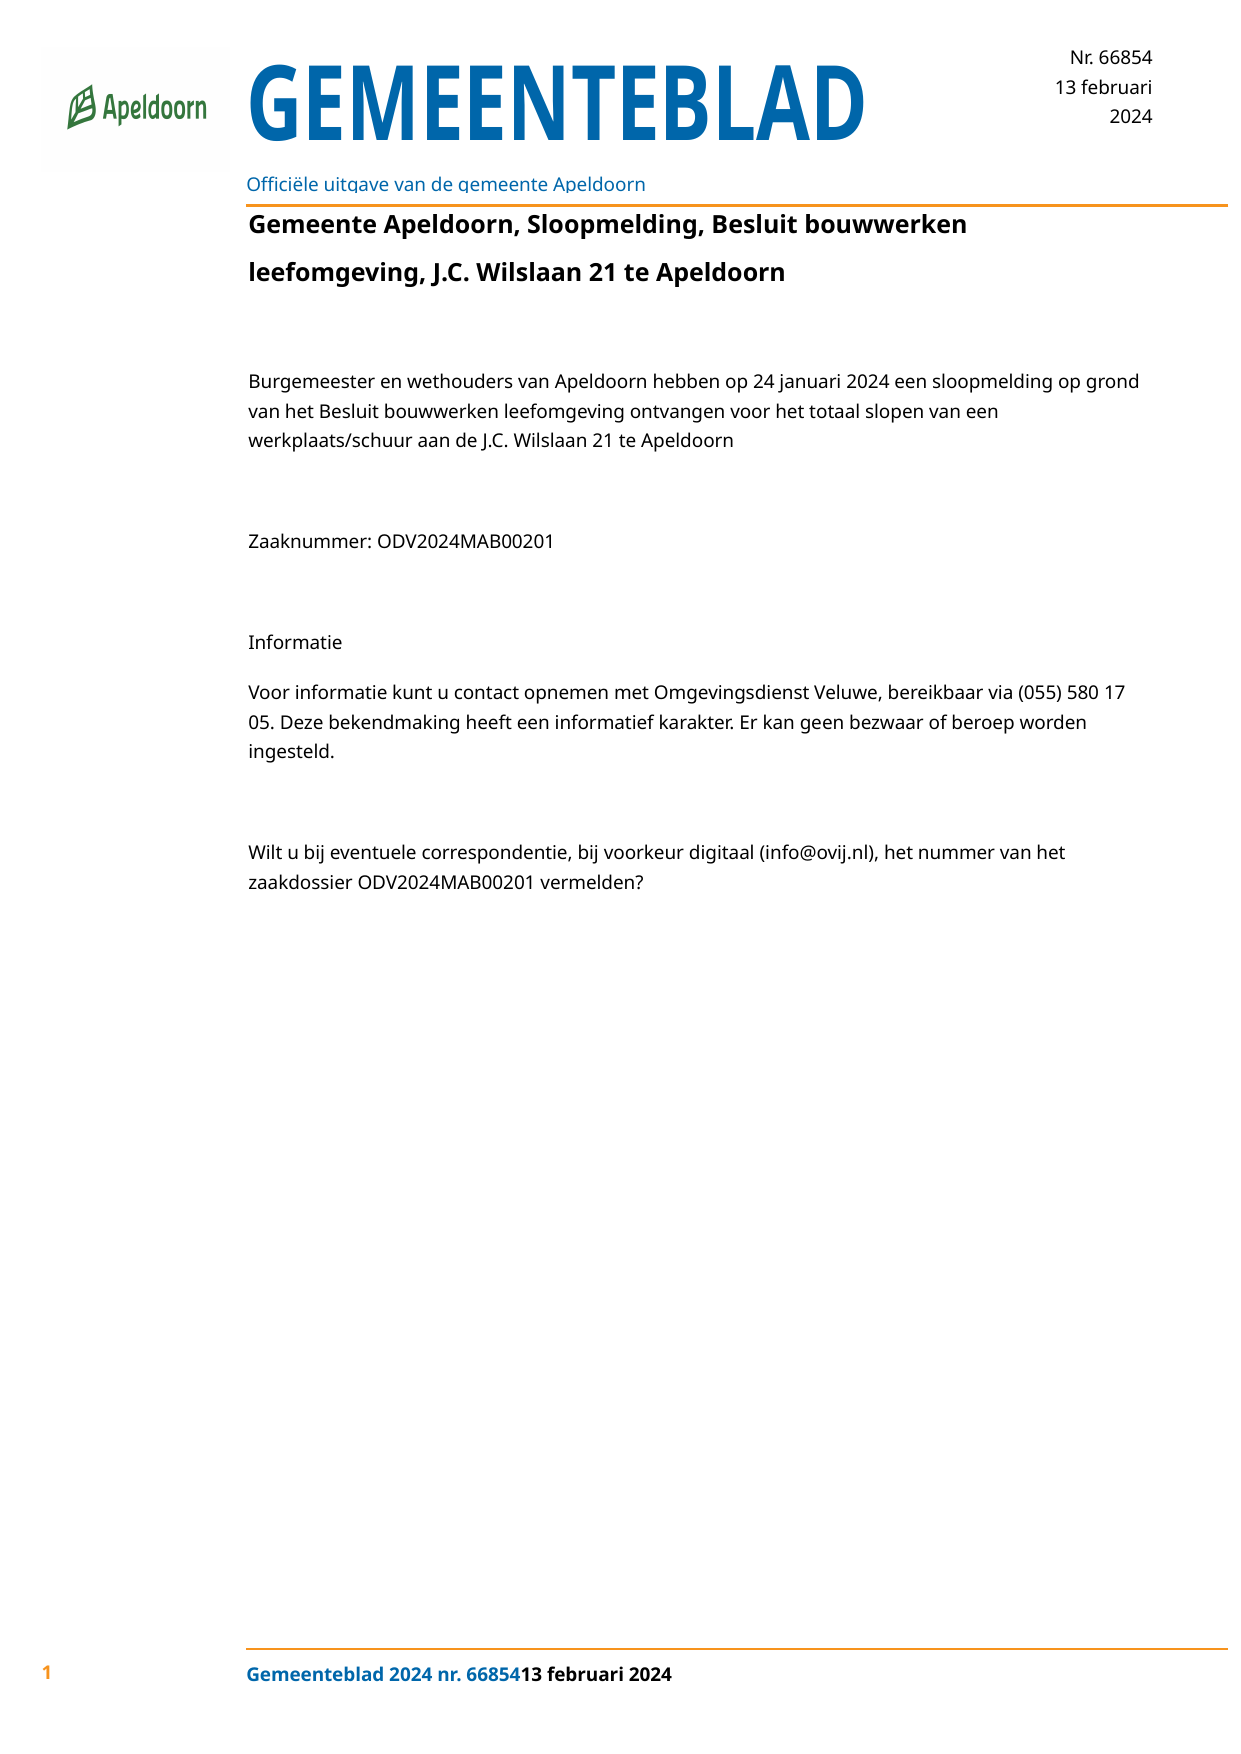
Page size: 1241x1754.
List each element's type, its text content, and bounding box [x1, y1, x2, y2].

text Burgemeester en wethouders van Apeldoorn hebben op 24 januari 2024 een sloopmelding op grond van het Besluit bouwwerken leefomgeving ontvangen voor het totaal slopen van een werkplaats/schuur aan de J.C. Wilslaan 21 te Apeldoorn [248, 368, 1152, 453]
text Zaaknummer: ODV2024MAB00201 [248, 528, 1152, 554]
text Gemeente Apeldoorn, Sloopmelding, Besluit bouwwerken leefomgeving, J.C. Wilslaan 21 te Apeldoorn [248, 207, 1152, 288]
picture [41, 47, 231, 172]
text Informatie [248, 629, 1152, 655]
text Wilt u bij eventuele correspondentie, bij voorkeur digitaal (info@ovij.nl), het nummer van het zaakdossier ODV2024MAB00201 vermelden? [248, 839, 1152, 895]
text Voor informatie kunt u contact opnemen met Omgevingsdienst Veluwe, bereikbaar via (055) 580 17 05. Deze bekendmaking heeft een informatief karakter. Er kan geen bezwaar of beroep worden ingesteld. [248, 679, 1152, 764]
